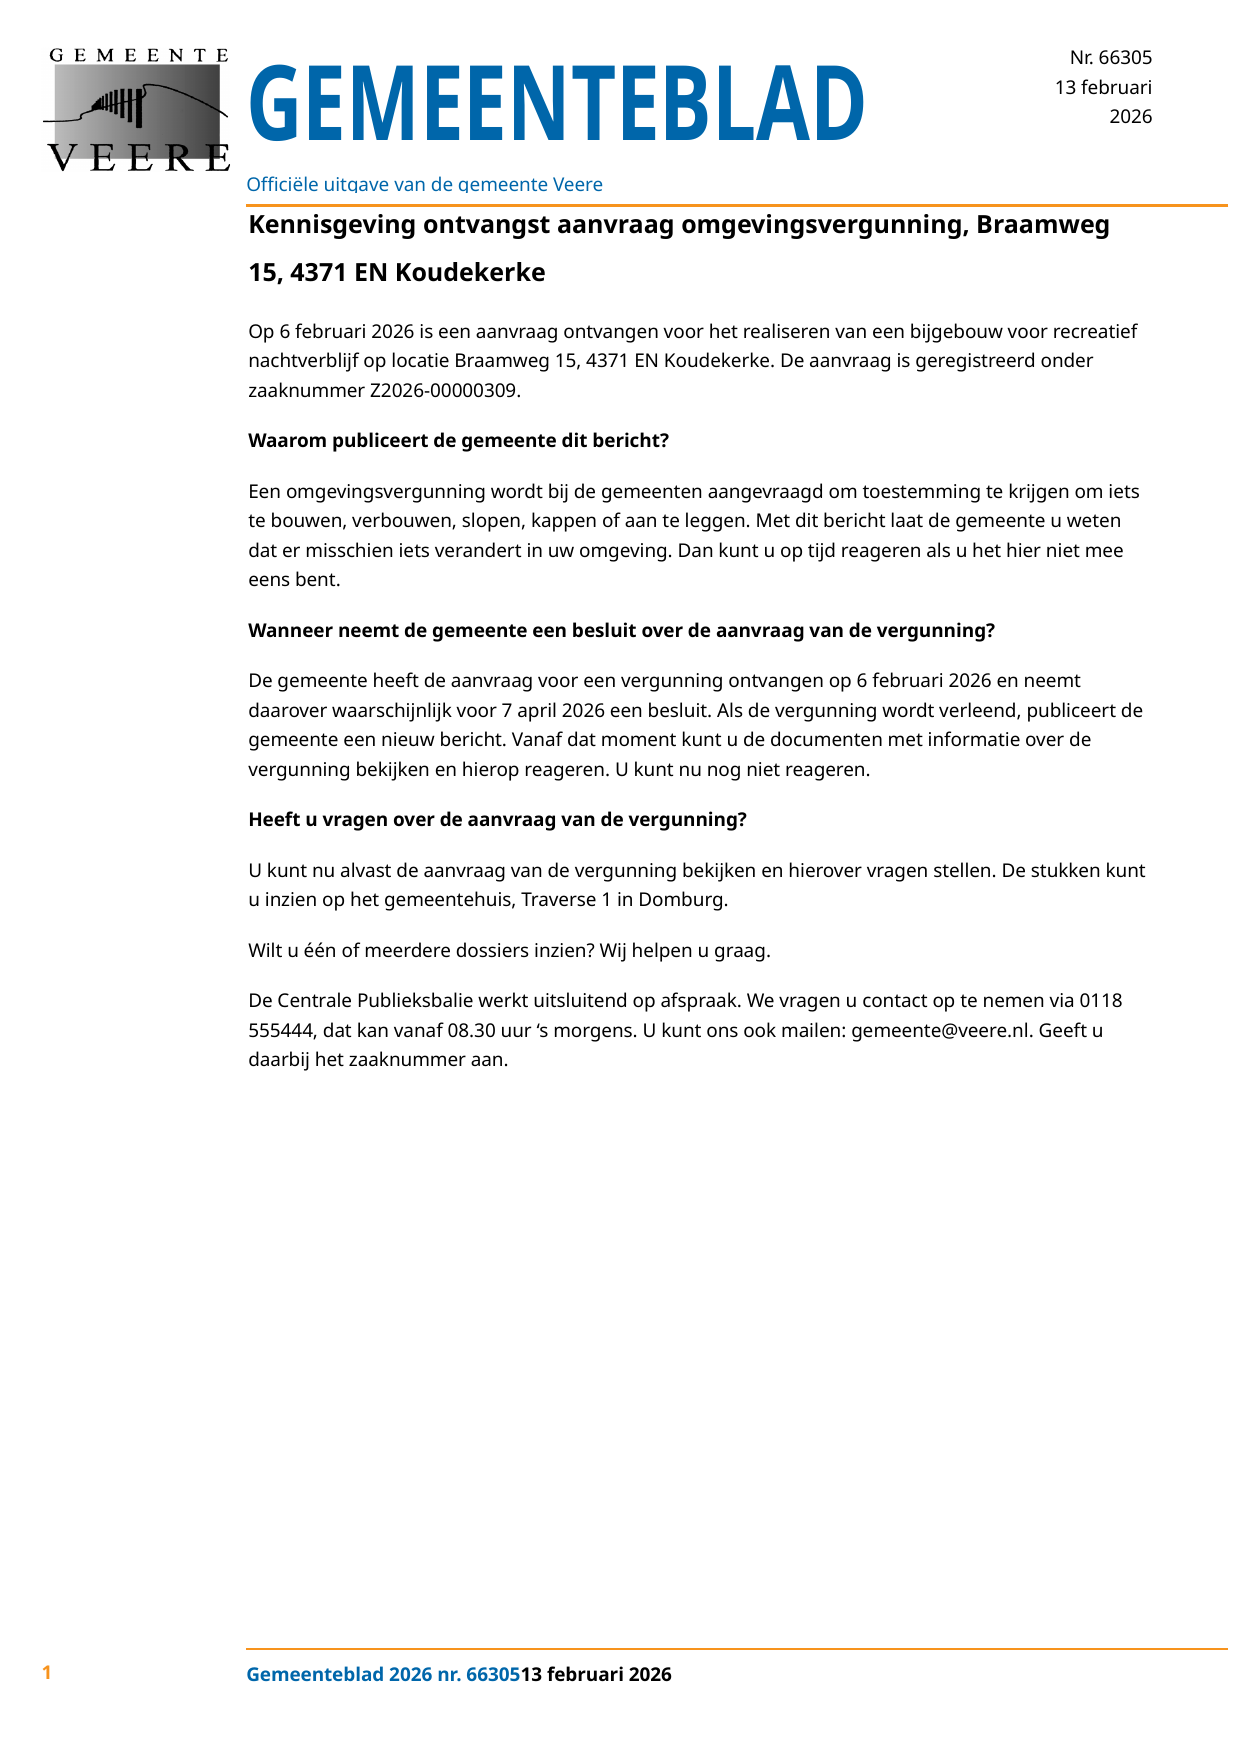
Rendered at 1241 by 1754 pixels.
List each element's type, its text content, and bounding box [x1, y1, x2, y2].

text Wilt u één of meerdere dossiers inzien? Wij helpen u graag. [248, 937, 1152, 963]
text Wanneer neemt de gemeente een besluit over de aanvraag van de vergunning? [248, 617, 1152, 643]
text Kennisgeving ontvangst aanvraag omgevingsvergunning, Braamweg 15, 4371 EN Koudekerke [248, 207, 1152, 288]
text U kunt nu alvast de aanvraag van de vergunning bekijken en hierover vragen stellen. De stukken kunt u inzien op het gemeentehuis, Traverse 1 in Domburg. [248, 857, 1152, 912]
text Op 6 februari 2026 is een aanvraag ontvangen voor het realiseren van een bijgebouw voor recreatief nachtverblijf op locatie Braamweg 15, 4371 EN Koudekerke. De aanvraag is geregistreerd onder zaaknummer Z2026-00000309. [248, 318, 1152, 403]
text De Centrale Publieksbalie werkt uitsluitend op afspraak. We vragen u contact op te nemen via 0118 555444, dat kan vanaf 08.30 uur ‘s morgens. U kunt ons ook mailen: gemeente@veere.nl. Geeft u daarbij het zaaknummer aan. [248, 987, 1152, 1072]
text De gemeente heeft de aanvraag voor een vergunning ontvangen op 6 februari 2026 en neemt daarover waarschijnlijk voor 7 april 2026 een besluit. Als de vergunning wordt verleend, publiceert de gemeente een nieuw bericht. Vanaf dat moment kunt u de documenten met informatie over de vergunning bekijken en hierop reageren. U kunt nu nog niet reageren. [248, 667, 1152, 782]
text Heeft u vragen over de aanvraag van de vergunning? [248, 807, 1152, 832]
text Waarom publiceert de gemeente dit bericht? [248, 427, 1152, 453]
text Een omgevingsvergunning wordt bij de gemeenten aangevraagd om toestemming te krijgen om iets te bouwen, verbouwen, slopen, kappen of aan te leggen. Met dit bericht laat de gemeente u weten dat er misschien iets verandert in uw omgeving. Dan kunt u op tijd reageren als u het hier niet mee eens bent. [248, 478, 1152, 592]
picture [41, 47, 231, 172]
